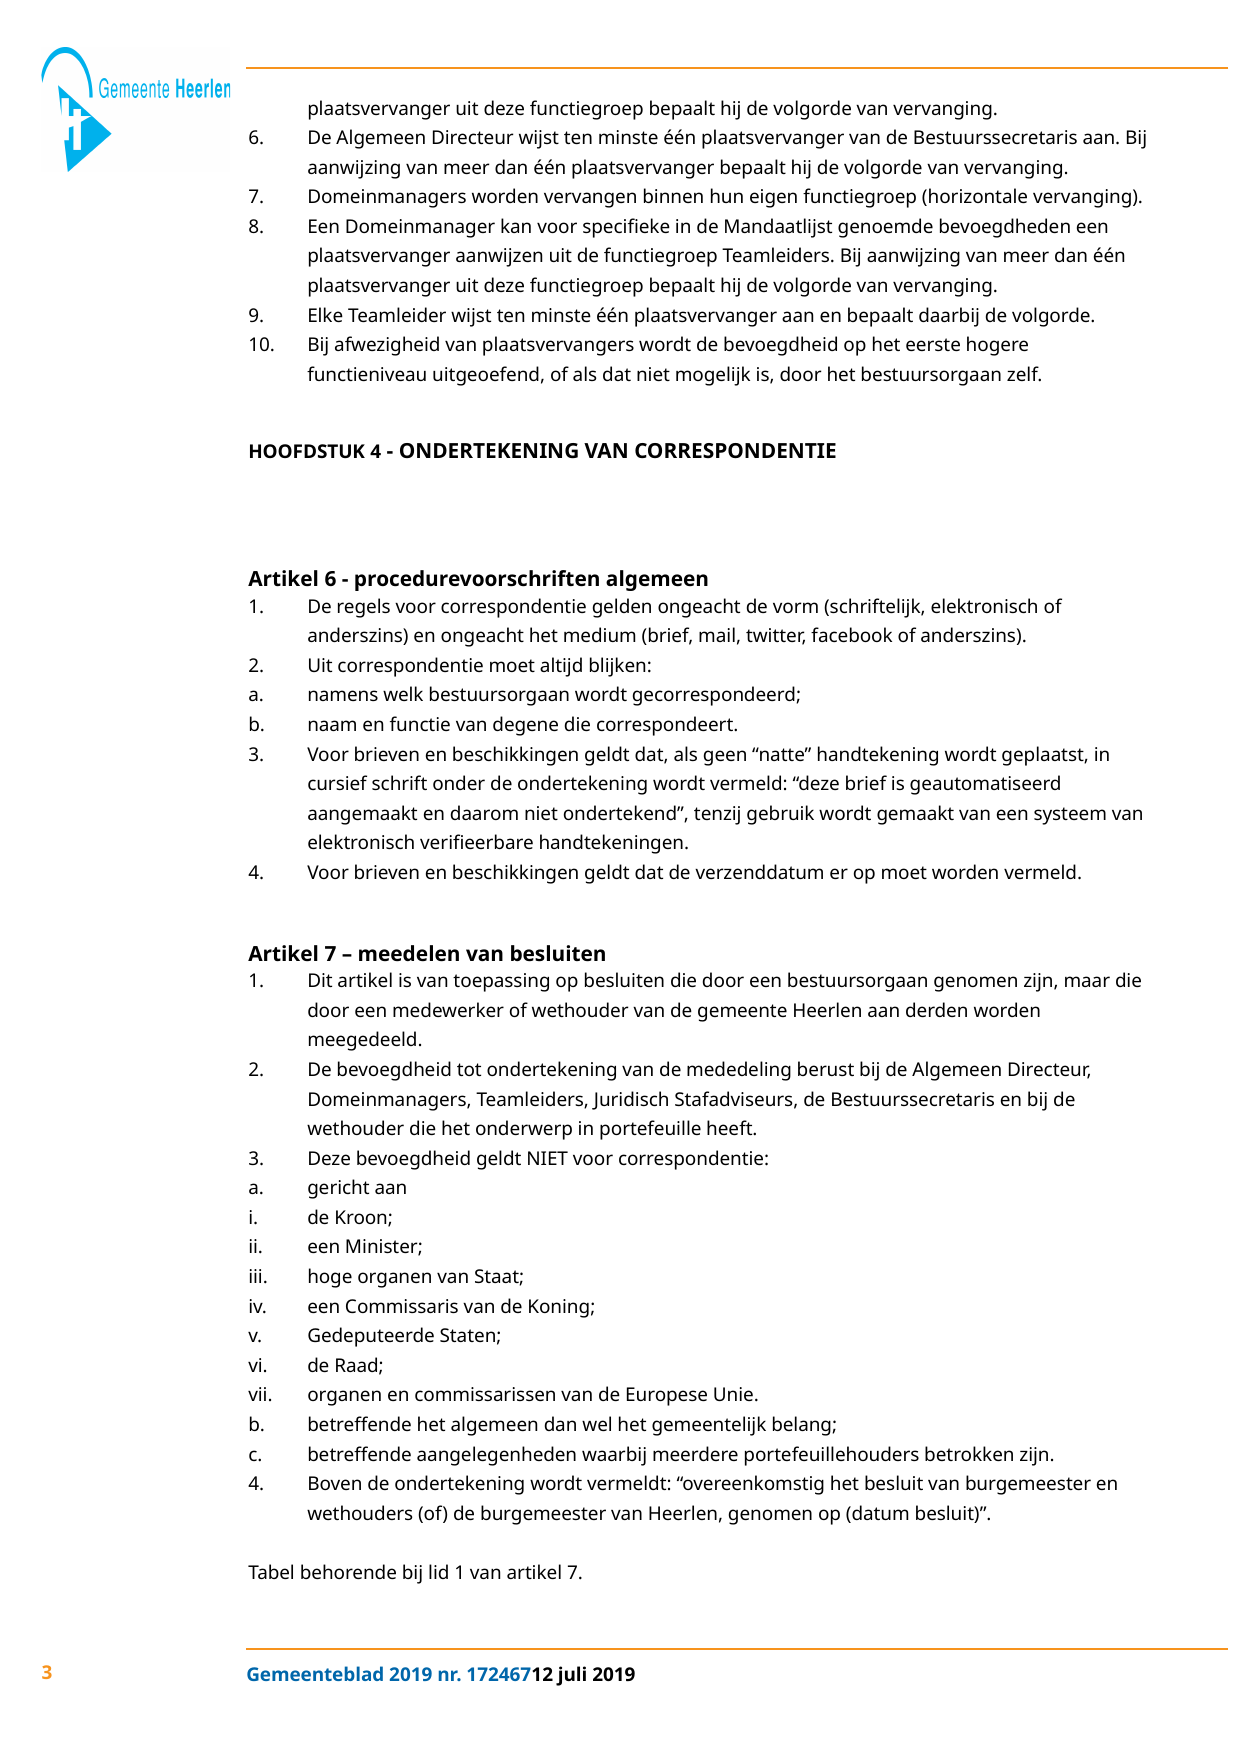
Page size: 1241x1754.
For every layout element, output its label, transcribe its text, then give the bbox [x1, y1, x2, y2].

list Gedeputeerde Staten; [248, 1322, 1152, 1348]
list de Raad; [248, 1352, 1152, 1378]
list Domeinmanagers worden vervangen binnen hun eigen functiegroep (horizontale vervanging). [248, 183, 1152, 209]
list De Algemeen Directeur wijst ten minste één plaatsvervanger van de Bestuurssecretaris aan. Bij aanwijzing van meer dan één plaatsvervanger bepaalt hij de volgorde van vervanging. [248, 124, 1152, 180]
list betreffende aangelegenheden waarbij meerdere portefeuillehouders betrokken zijn. [248, 1441, 1152, 1467]
list Deze bevoegdheid geldt NIET voor correspondentie: [248, 1145, 1152, 1171]
list Boven de ondertekening wordt vermeldt: “overeenkomstig het besluit van burgemeester en wethouders (of) de burgemeester van Heerlen, genomen op (datum besluit)”. [248, 1470, 1152, 1526]
picture [41, 47, 58, 70]
list betreffende het algemeen dan wel het gemeentelijk belang; [248, 1411, 1152, 1437]
picture [41, 47, 231, 172]
list de Kroon; [248, 1204, 1152, 1230]
list De bevoegdheid tot ondertekening van de mededeling berust bij de Algemeen Directeur, Domeinmanagers, Teamleiders, Juridisch Stafadviseurs, de Bestuurssecretaris en bij de wethouder die het onderwerp in portefeuille heeft. [248, 1056, 1152, 1141]
list organen en commissarissen van de Europese Unie. [248, 1382, 1152, 1407]
text Tabel behorende bij lid 1 van artikel 7. [248, 1559, 1152, 1585]
list Elke Teamleider wijst ten minste één plaatsvervanger aan en bepaalt daarbij de volgorde. [248, 302, 1152, 328]
list Uit correspondentie moet altijd blijken: [248, 652, 1152, 678]
list plaatsvervanger uit deze functiegroep bepaalt hij de volgorde van vervanging. [248, 95, 1152, 121]
list hoge organen van Staat; [248, 1263, 1152, 1289]
list Een Domeinmanager kan voor specifieke in de Mandaatlijst genoemde bevoegdheden een plaatsvervanger aanwijzen uit de functiegroep Teamleiders. Bij aanwijzing van meer dan één plaatsvervanger uit deze functiegroep bepaalt hij de volgorde van vervanging. [248, 213, 1152, 298]
list een Commissaris van de Koning; [248, 1293, 1152, 1319]
list Dit artikel is van toepassing op besluiten die door een bestuursorgaan genomen zijn, maar die door een medewerker of wethouder van de gemeente Heerlen aan derden worden meegedeeld. [248, 967, 1152, 1052]
list Voor brieven en beschikkingen geldt dat de verzenddatum er op moet worden vermeld. [248, 859, 1152, 885]
list gericht aan [248, 1174, 1152, 1200]
list een Minister; [248, 1234, 1152, 1259]
list Voor brieven en beschikkingen geldt dat, als geen “natte” handtekening wordt geplaatst, in cursief schrift onder de ondertekening wordt vermeld: “deze brief is geautomatiseerd aangemaakt en daarom niet ondertekend”, tenzij gebruik wordt gemaakt van een systeem van elektronisch verifieerbare handtekeningen. [248, 741, 1152, 855]
text Artikel 7 – meedelen van besluiten [248, 939, 1152, 967]
text Artikel 6 - procedurevoorschriften algemeen [248, 564, 1152, 593]
text HOOFDSTUK 4 - ONDERTEKENING VAN CORRESPONDENTIE [248, 436, 1152, 465]
list namens welk bestuursorgaan wordt gecorrespondeerd; [248, 682, 1152, 707]
list Bij afwezigheid van plaatsvervangers wordt de bevoegdheid op het eerste hogere functieniveau uitgeoefend, of als dat niet mogelijk is, door het bestuursorgaan zelf. [248, 331, 1152, 387]
list naam en functie van degene die correspondeert. [248, 711, 1152, 737]
list De regels voor correspondentie gelden ongeacht de vorm (schriftelijk, elektronisch of anderszins) en ongeacht het medium (brief, mail, twitter, facebook of anderszins). [248, 593, 1152, 648]
